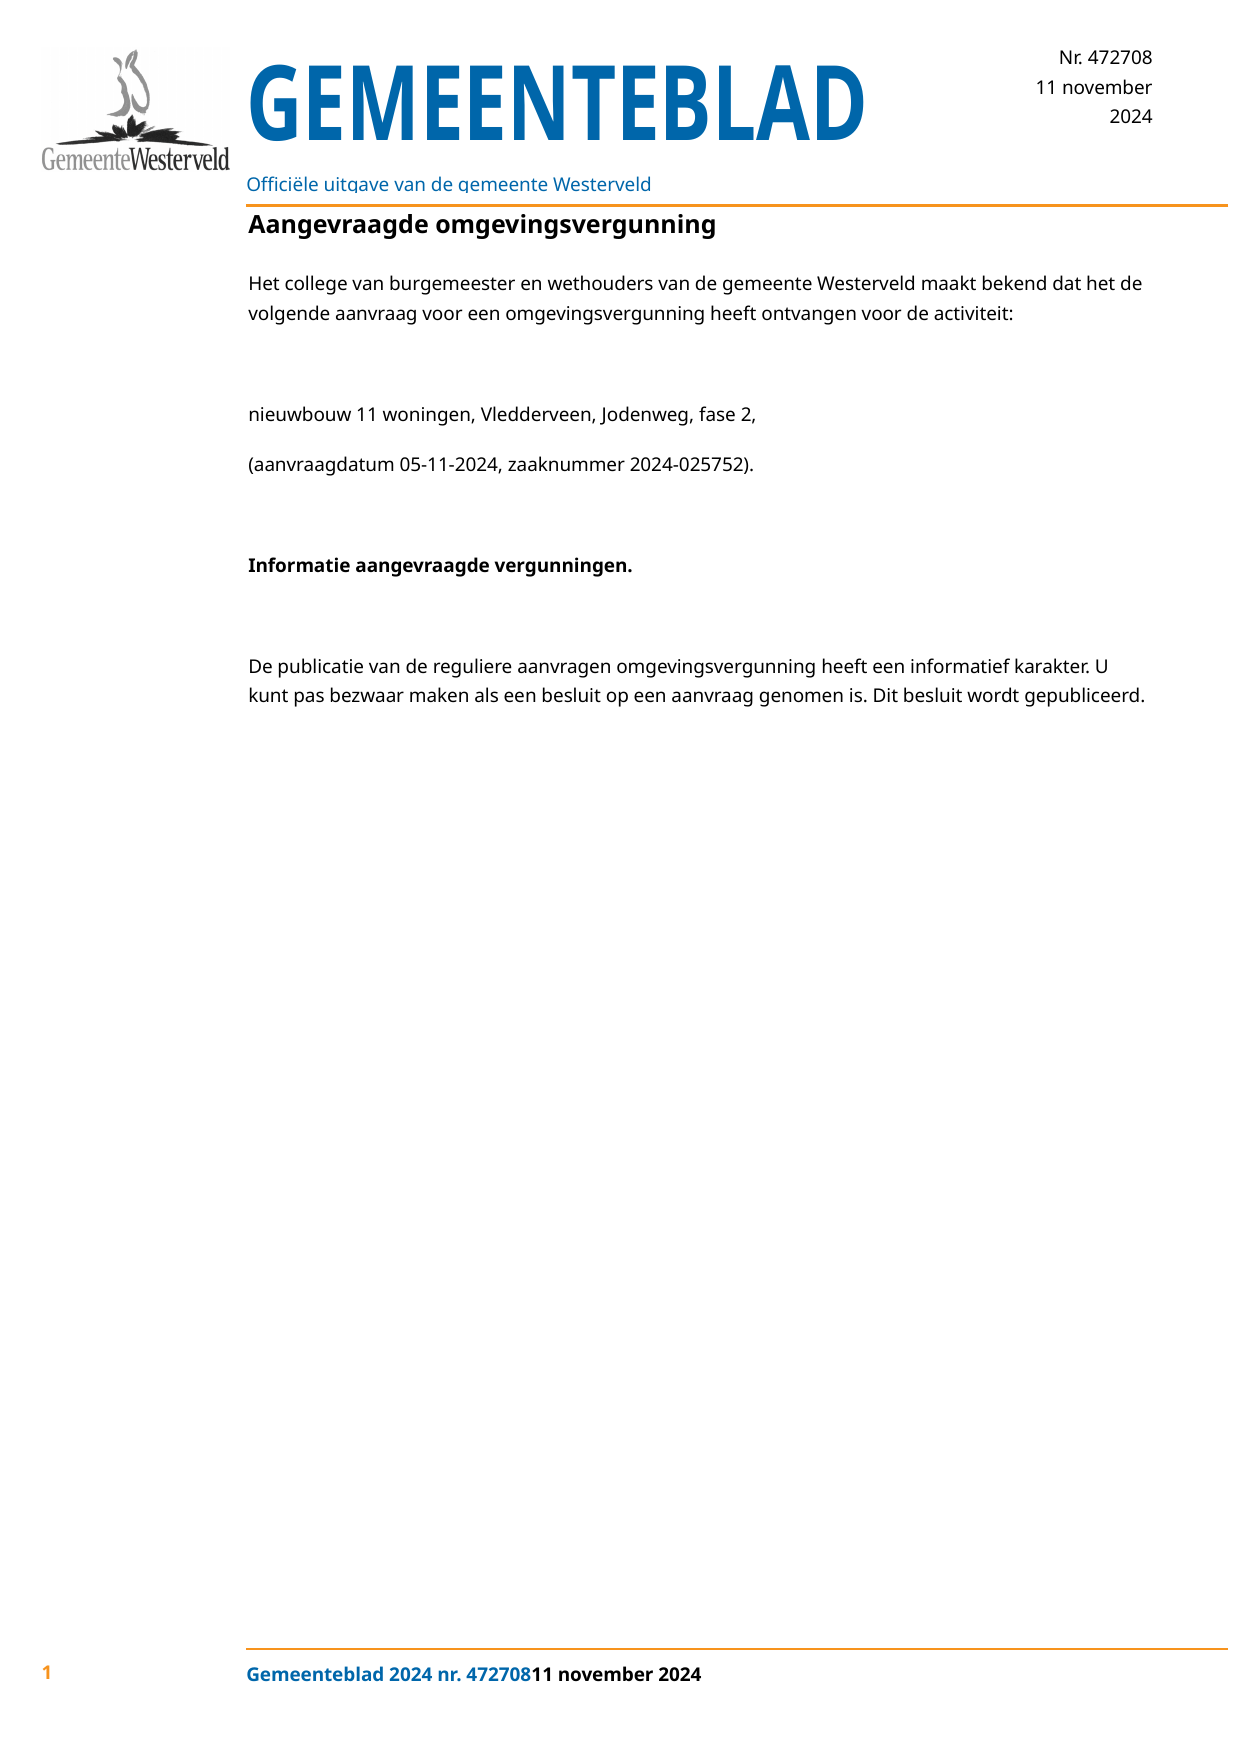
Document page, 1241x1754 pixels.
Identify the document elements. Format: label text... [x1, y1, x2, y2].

text Het college van burgemeester en wethouders van de gemeente Westerveld maakt bekend dat het de volgende aanvraag voor een omgevingsvergunning heeft ontvangen voor de activiteit: [248, 270, 1152, 326]
text (aanvraagdatum 05-11-2024, zaaknummer 2024-025752). [248, 451, 1152, 477]
picture [41, 47, 231, 172]
text nieuwbouw 11 woningen, Vledderveen, Jodenweg, fase 2, [248, 401, 1152, 426]
text Aangevraagde omgevingsvergunning [248, 207, 1152, 241]
text Informatie aangevraagde vergunningen. [248, 552, 1152, 578]
text De publicatie van de reguliere aanvragen omgevingsvergunning heeft een informatief karakter. U kunt pas bezwaar maken als een besluit op een aanvraag genomen is. Dit besluit wordt gepubliceerd. [248, 653, 1152, 708]
